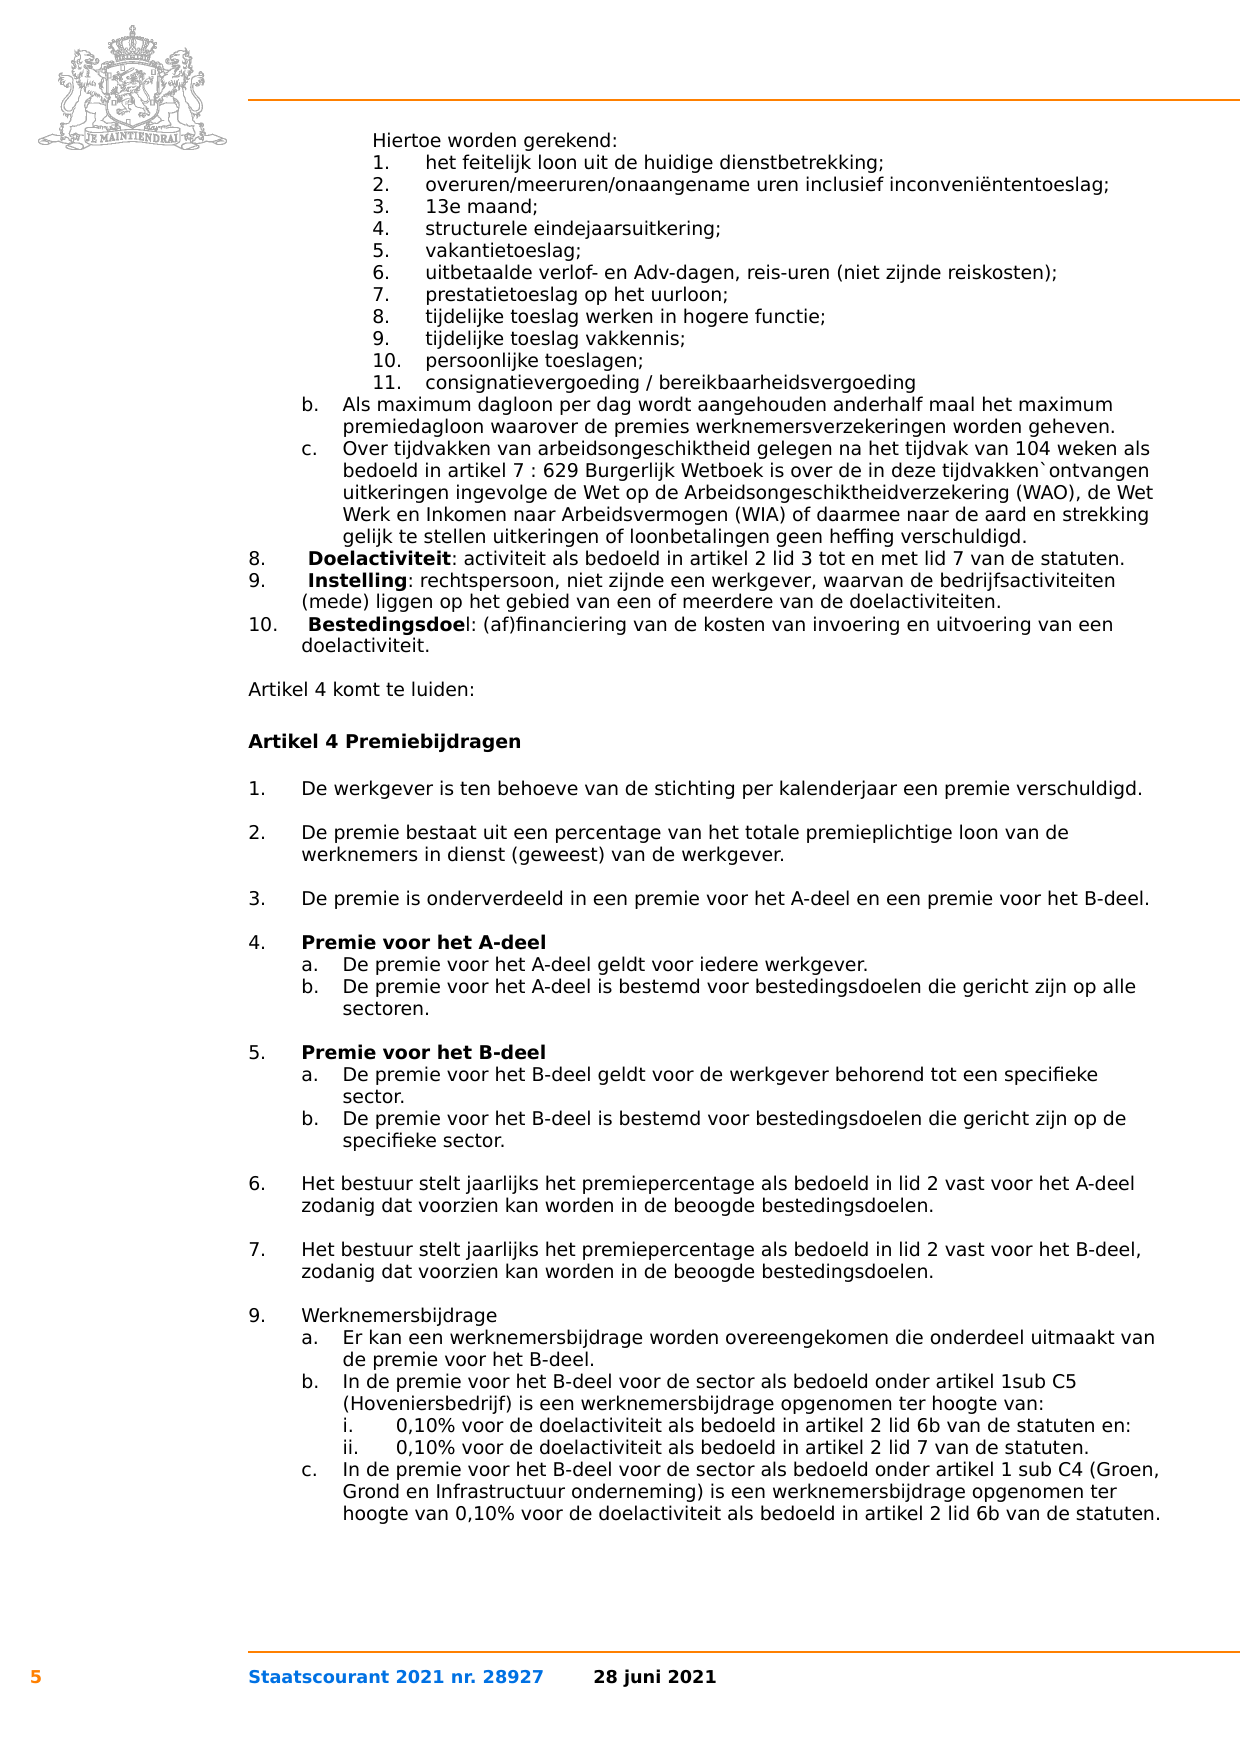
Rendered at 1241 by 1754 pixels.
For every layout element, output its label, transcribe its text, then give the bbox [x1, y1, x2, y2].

text 10. Bestedingsdoel: (af)financiering van de kosten van invoering en uitvoering van een doelactiviteit. [248, 613, 1163, 657]
text 6. uitbetaalde verlof- en Adv-dagen, reis-uren (niet zijnde reiskosten); [372, 262, 1163, 284]
text a. De premie voor het A-deel geldt voor iedere werkgever. [301, 954, 1163, 976]
text 5. vakantietoeslag; [372, 240, 1163, 262]
text a. Er kan een werknemersbijdrage worden overeengekomen die onderdeel uitmaakt van de premie voor het B-deel. [301, 1327, 1163, 1371]
text 6. Het bestuur stelt jaarlijks het premiepercentage als bedoeld in lid 2 vast voor het A-deel zodanig dat voorzien kan worden in de beoogde bestedingsdoelen. [248, 1173, 1163, 1217]
text 3. 13e maand; [372, 196, 1163, 218]
text Hiertoe worden gerekend: [372, 130, 1163, 152]
text 2. overuren/meeruren/onaangename uren inclusief inconveniëntentoeslag; [372, 174, 1163, 196]
text 4. structurele eindejaarsuitkering; [372, 218, 1163, 240]
subtitle Artikel 4 Premiebijdragen [248, 731, 1163, 753]
text b. In de premie voor het B-deel voor de sector als bedoeld onder artikel 1sub C5 (Hoveniersbedrijf) is een werknemersbijdrage opgenomen ter hoogte van: [301, 1371, 1163, 1415]
text 4. Premie voor het A-deel [248, 932, 1163, 954]
text 7. prestatietoeslag op het uurloon; [372, 284, 1163, 306]
text 9. Werknemersbijdrage [248, 1305, 1163, 1327]
text ii. 0,10% voor de doelactiviteit als bedoeld in artikel 2 lid 7 van de statuten. [342, 1437, 1163, 1459]
text 9. Instelling: rechtspersoon, niet zijnde een werkgever, waarvan de bedrijfsactiviteiten (mede) liggen op het gebied van een of meerdere van de doelactiviteiten. [248, 569, 1163, 613]
text 3. De premie is onderverdeeld in een premie voor het A-deel en een premie voor het B-deel. [248, 888, 1163, 910]
text i. 0,10% voor de doelactiviteit als bedoeld in artikel 2 lid 6b van de statuten en: [342, 1415, 1163, 1437]
text b. De premie voor het A-deel is bestemd voor bestedingsdoelen die gericht zijn op alle sectoren. [301, 976, 1163, 1020]
text 11. consignatievergoeding / bereikbaarheidsvergoeding [372, 372, 1163, 394]
text 1. het feitelijk loon uit de huidige dienstbetrekking; [372, 152, 1163, 174]
text b. De premie voor het B-deel is bestemd voor bestedingsdoelen die gericht zijn op de specifieke sector. [301, 1107, 1163, 1151]
text b. Als maximum dagloon per dag wordt aangehouden anderhalf maal het maximum premiedagloon waarover de premies werknemersverzekeringen worden geheven. [301, 394, 1163, 438]
text 7. Het bestuur stelt jaarlijks het premiepercentage als bedoeld in lid 2 vast voor het B-deel, zodanig dat voorzien kan worden in de beoogde bestedingsdoelen. [248, 1239, 1163, 1283]
text Artikel 4 komt te luiden: [248, 679, 1163, 701]
text 10. persoonlijke toeslagen; [372, 350, 1163, 372]
picture [38, 25, 227, 150]
text c. In de premie voor het B-deel voor de sector als bedoeld onder artikel 1 sub C4 (Groen, Grond en Infrastructuur onderneming) is een werknemersbijdrage opgenomen ter hoogte van 0,10% voor de doelactiviteit als bedoeld in artikel 2 lid 6b van de statuten. [301, 1459, 1163, 1525]
text a. De premie voor het B-deel geldt voor de werkgever behorend tot een specifieke sector. [301, 1063, 1163, 1107]
text 5. Premie voor het B-deel [248, 1042, 1163, 1063]
text c. Over tijdvakken van arbeidsongeschiktheid gelegen na het tijdvak van 104 weken als bedoeld in artikel 7 : 629 Burgerlijk Wetboek is over de in deze tijdvakken`ontvangen uitkeringen ingevolge de Wet op de Arbeidsongeschiktheidverzekering (WAO), de Wet Werk en Inkomen naar Arbeidsvermogen (WIA) of daarmee naar de aard en strekking gelijk te stellen uitkeringen of loonbetalingen geen heffing verschuldigd. [301, 438, 1163, 547]
text 8. Doelactiviteit: activiteit als bedoeld in artikel 2 lid 3 tot en met lid 7 van de statuten. [248, 547, 1163, 569]
text 8. tijdelijke toeslag werken in hogere functie; [372, 306, 1163, 328]
text 9. tijdelijke toeslag vakkennis; [372, 328, 1163, 350]
text 2. De premie bestaat uit een percentage van het totale premieplichtige loon van de werknemers in dienst (geweest) van de werkgever. [248, 822, 1163, 866]
text 1. De werkgever is ten behoeve van de stichting per kalenderjaar een premie verschuldigd. [248, 778, 1163, 800]
